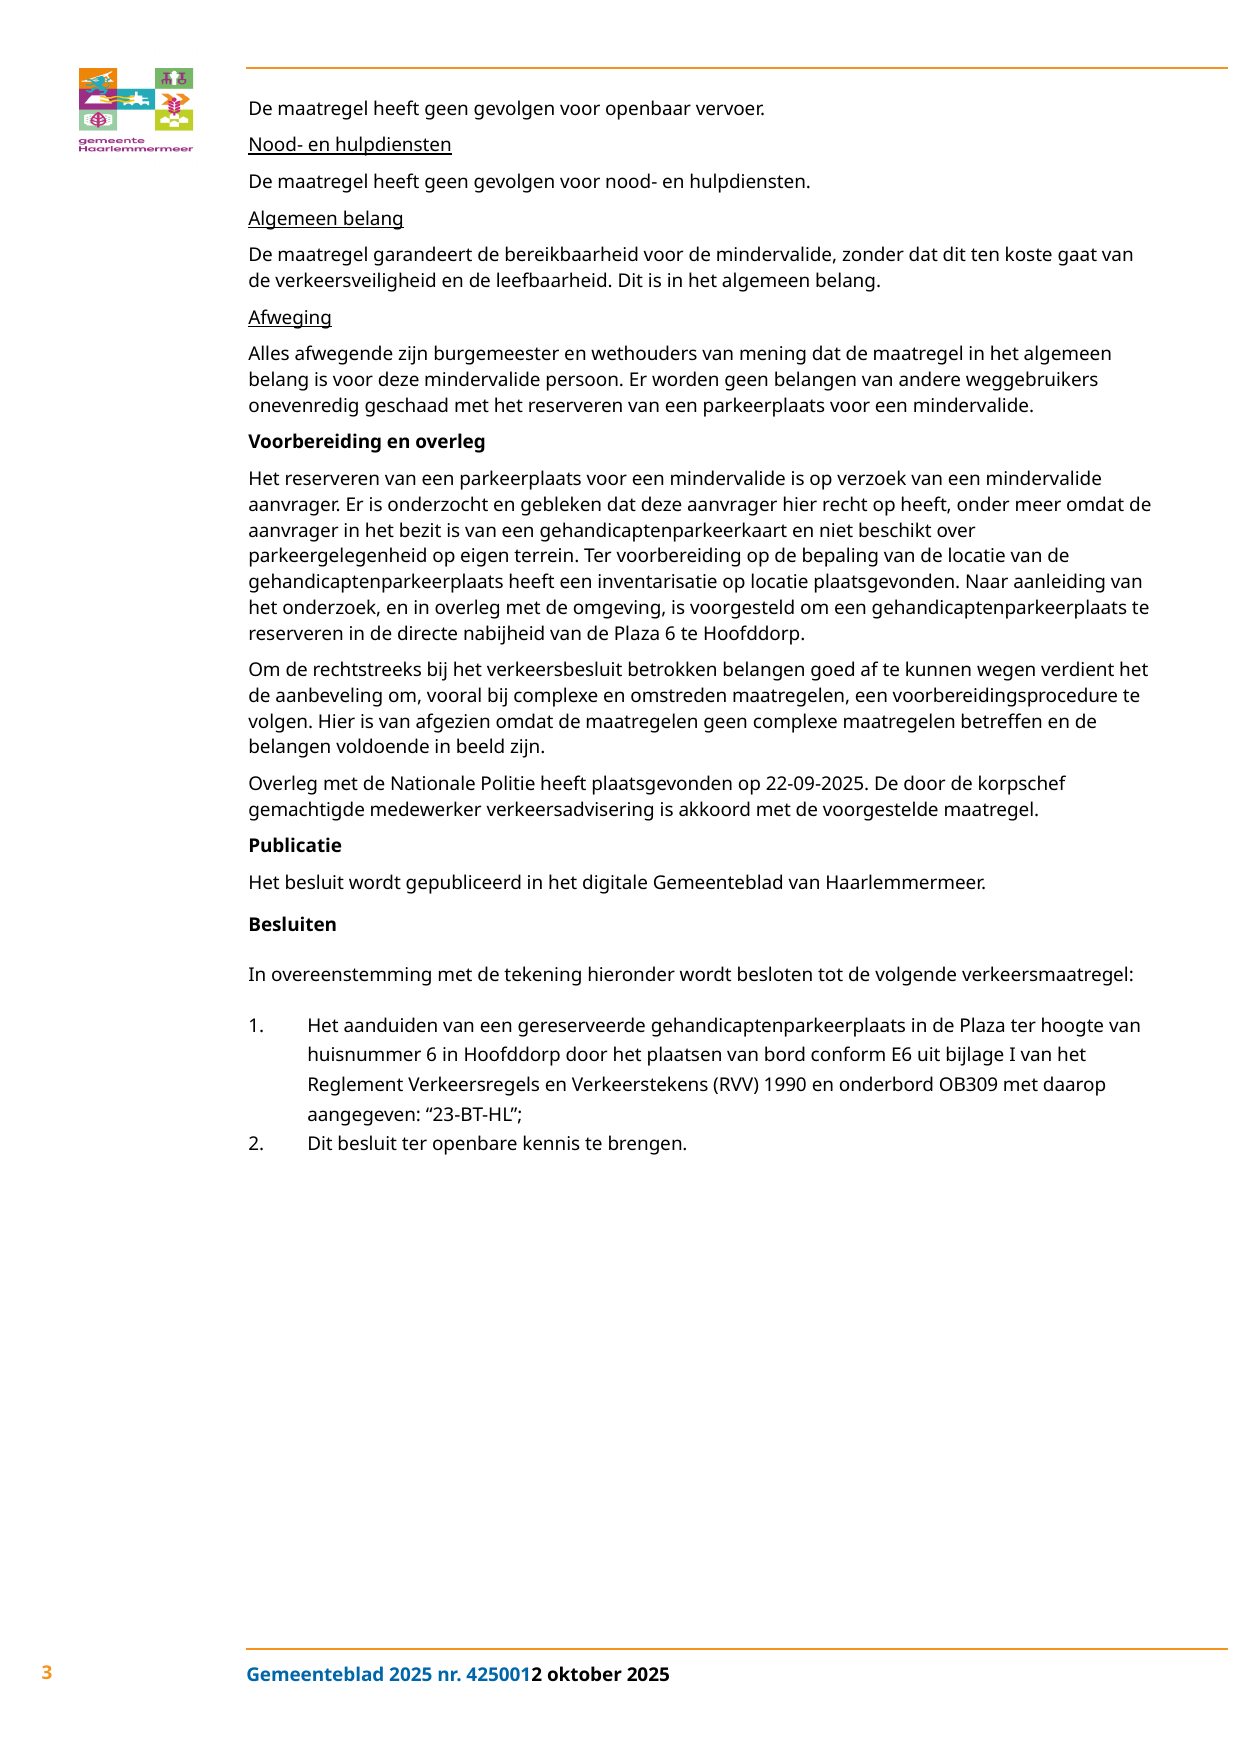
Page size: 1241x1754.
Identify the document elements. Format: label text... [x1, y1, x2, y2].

text Algemeen belang [248, 205, 1152, 231]
text Besluiten [248, 911, 1152, 937]
text Om de rechtstreeks bij het verkeersbesluit betrokken belangen goed af te kunnen wegen verdient het de aanbeveling om, vooral bij complexe en omstreden maatregelen, een voorbereidingsprocedure te volgen. Hier is van afgezien omdat de maatregelen geen complexe maatregelen betreffen en de belangen voldoende in beeld zijn. [248, 656, 1152, 759]
text De maatregel heeft geen gevolgen voor openbaar vervoer. [248, 95, 1152, 121]
text Alles afwegende zijn burgemeester en wethouders van mening dat de maatregel in het algemeen belang is voor deze mindervalide persoon. Er worden geen belangen van andere weggebruikers onevenredig geschaad met het reserveren van een parkeerplaats voor een mindervalide. [248, 341, 1152, 418]
text Overleg met de Nationale Politie heeft plaatsgevonden op 22-09-2025. De door de korpschef gemachtigde medewerker verkeersadvisering is akkoord met de voorgestelde maatregel. [248, 770, 1152, 822]
text De maatregel heeft geen gevolgen voor nood- en hulpdiensten. [248, 168, 1152, 194]
text Publicatie [248, 833, 1152, 858]
picture [41, 47, 231, 172]
text In overeenstemming met de tekening hieronder wordt besloten tot de volgende verkeersmaatregel: [248, 962, 1152, 987]
text Het besluit wordt gepubliceerd in het digitale Gemeenteblad van Haarlemmermeer. [248, 869, 1152, 895]
list Dit besluit ter openbare kennis te brengen. [248, 1130, 1152, 1156]
text Het reserveren van een parkeerplaats voor een mindervalide is op verzoek van een mindervalide aanvrager. Er is onderzocht en gebleken dat deze aanvrager hier recht op heeft, onder meer omdat de aanvrager in het bezit is van een gehandicaptenparkeerkaart en niet beschikt over parkeergelegenheid op eigen terrein. Ter voorbereiding op de bepaling van de locatie van de gehandicaptenparkeerplaats heeft een inventarisatie op locatie plaatsgevonden. Naar aanleiding van het onderzoek, en in overleg met de omgeving, is voorgesteld om een gehandicaptenparkeerplaats te reserveren in de directe nabijheid van de Plaza 6 te Hoofddorp. [248, 465, 1152, 645]
text De maatregel garandeert de bereikbaarheid voor de mindervalide, zonder dat dit ten koste gaat van de verkeersveiligheid en de leefbaarheid. Dit is in het algemeen belang. [248, 241, 1152, 293]
text Afweging [248, 304, 1152, 329]
list Het aanduiden van een gereserveerde gehandicaptenparkeerplaats in de Plaza ter hoogte van huisnummer 6 in Hoofddorp door het plaatsen van bord conform E6 uit bijlage I van het Reglement Verkeersregels en Verkeerstekens (RVV) 1990 en onderbord OB309 met daarop aangegeven: “23-BT-HL”; [248, 1012, 1152, 1127]
text Voorbereiding en overleg [248, 429, 1152, 454]
text Nood- en hulpdiensten [248, 131, 1152, 157]
